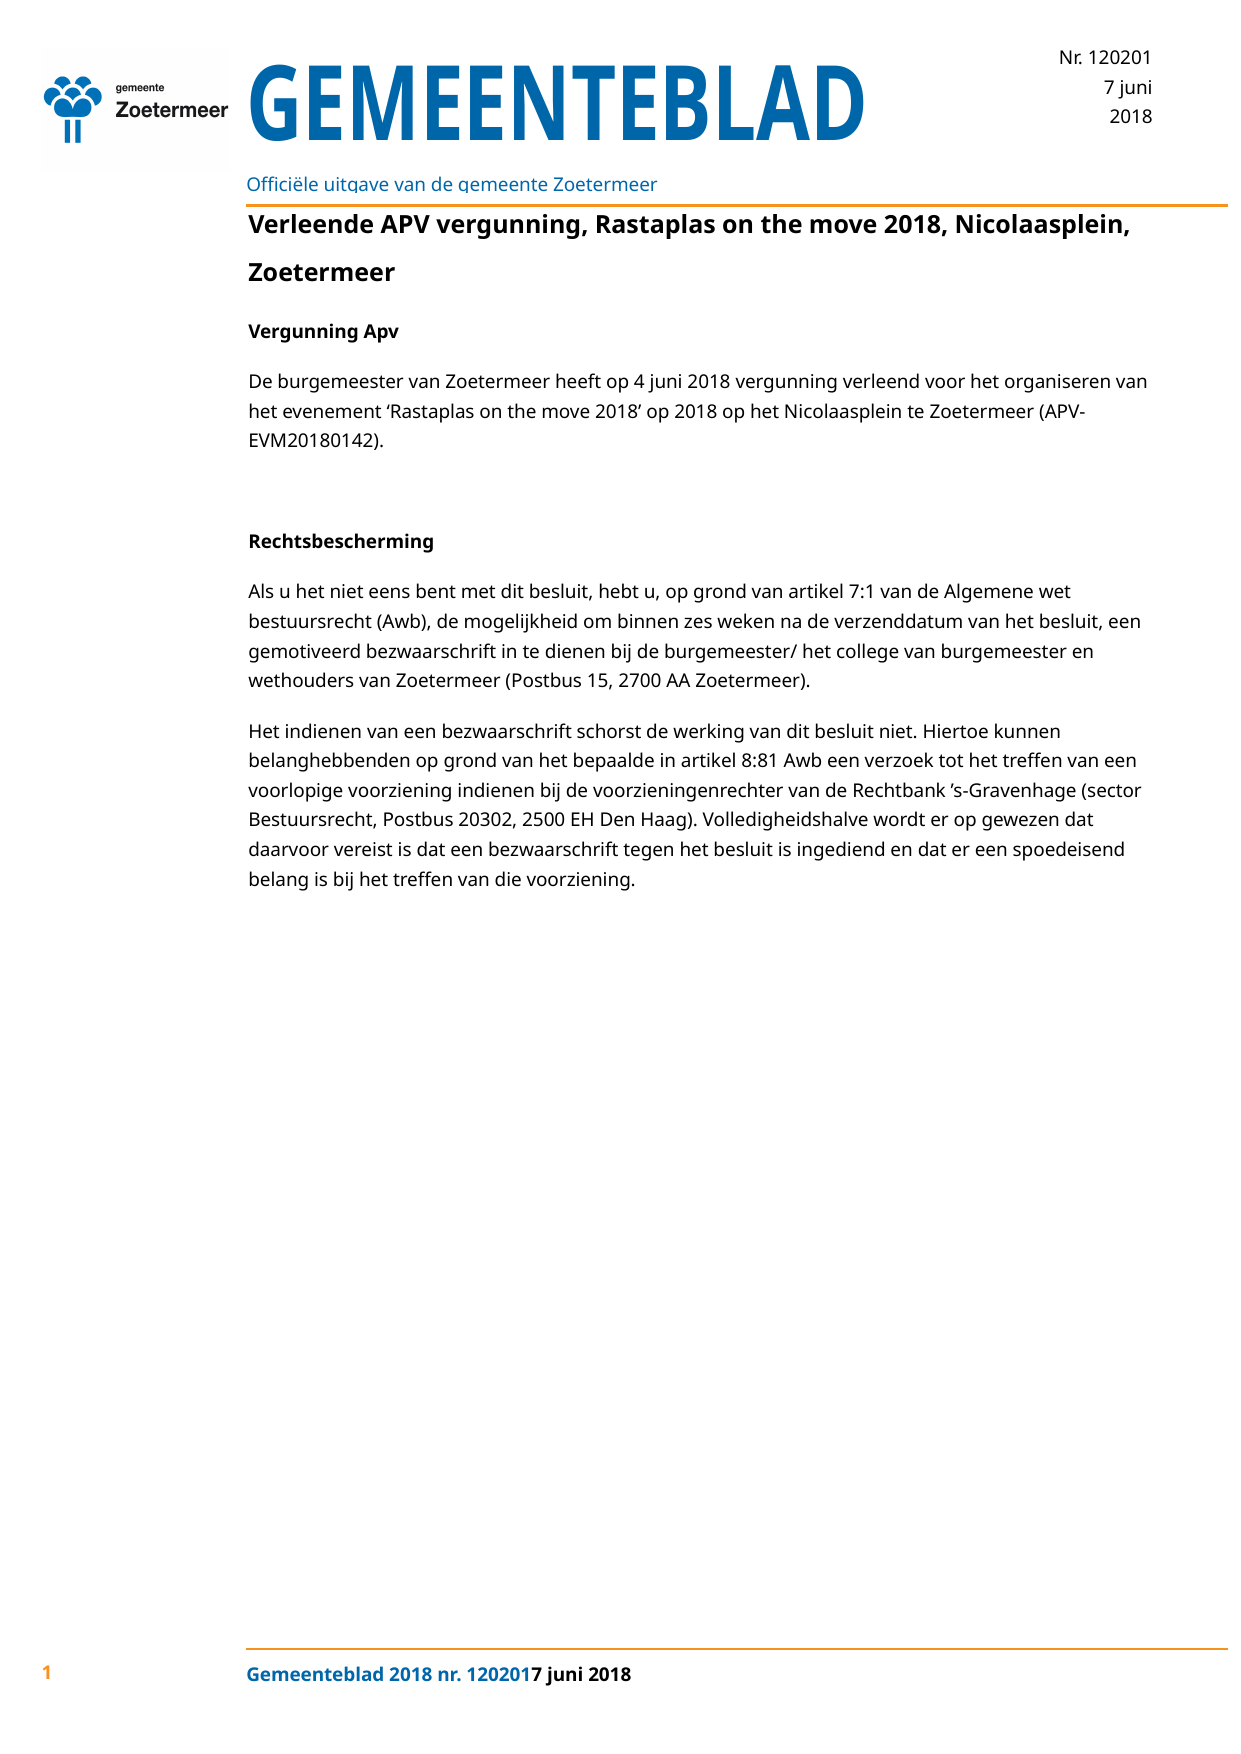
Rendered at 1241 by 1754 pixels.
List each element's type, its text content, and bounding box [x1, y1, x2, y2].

text Rechtsbescherming [248, 528, 1152, 554]
text Als u het niet eens bent met dit besluit, hebt u, op grond van artikel 7:1 van de Algemene wet bestuursrecht (Awb), de mogelijkheid om binnen zes weken na de verzenddatum van het besluit, een gemotiveerd bezwaarschrift in te dienen bij de burgemeester/ het college van burgemeester en wethouders van Zoetermeer (Postbus 15, 2700 AA Zoetermeer). [248, 579, 1152, 693]
text Het indienen van een bezwaarschrift schorst de werking van dit besluit niet. Hiertoe kunnen belanghebbenden op grond van het bepaalde in artikel 8:81 Awb een verzoek tot het treffen van een voorlopige voorziening indienen bij de voorzieningenrechter van de Rechtbank ’s-Gravenhage (sector Bestuursrecht, Postbus 20302, 2500 EH Den Haag). Volledigheidshalve wordt er op gewezen dat daarvoor vereist is dat een bezwaarschrift tegen het besluit is ingediend en dat er een spoedeisend belang is bij het treffen van die voorziening. [248, 718, 1152, 892]
picture [41, 47, 231, 172]
text Verleende APV vergunning, Rastaplas on the move 2018, Nicolaasplein, Zoetermeer [248, 207, 1152, 288]
text De burgemeester van Zoetermeer heeft op 4 juni 2018 vergunning verleend voor het organiseren van het evenement ‘Rastaplas on the move 2018’ op 2018 op het Nicolaasplein te Zoetermeer (APV-EVM20180142). [248, 368, 1152, 453]
text Vergunning Apv [248, 318, 1152, 344]
